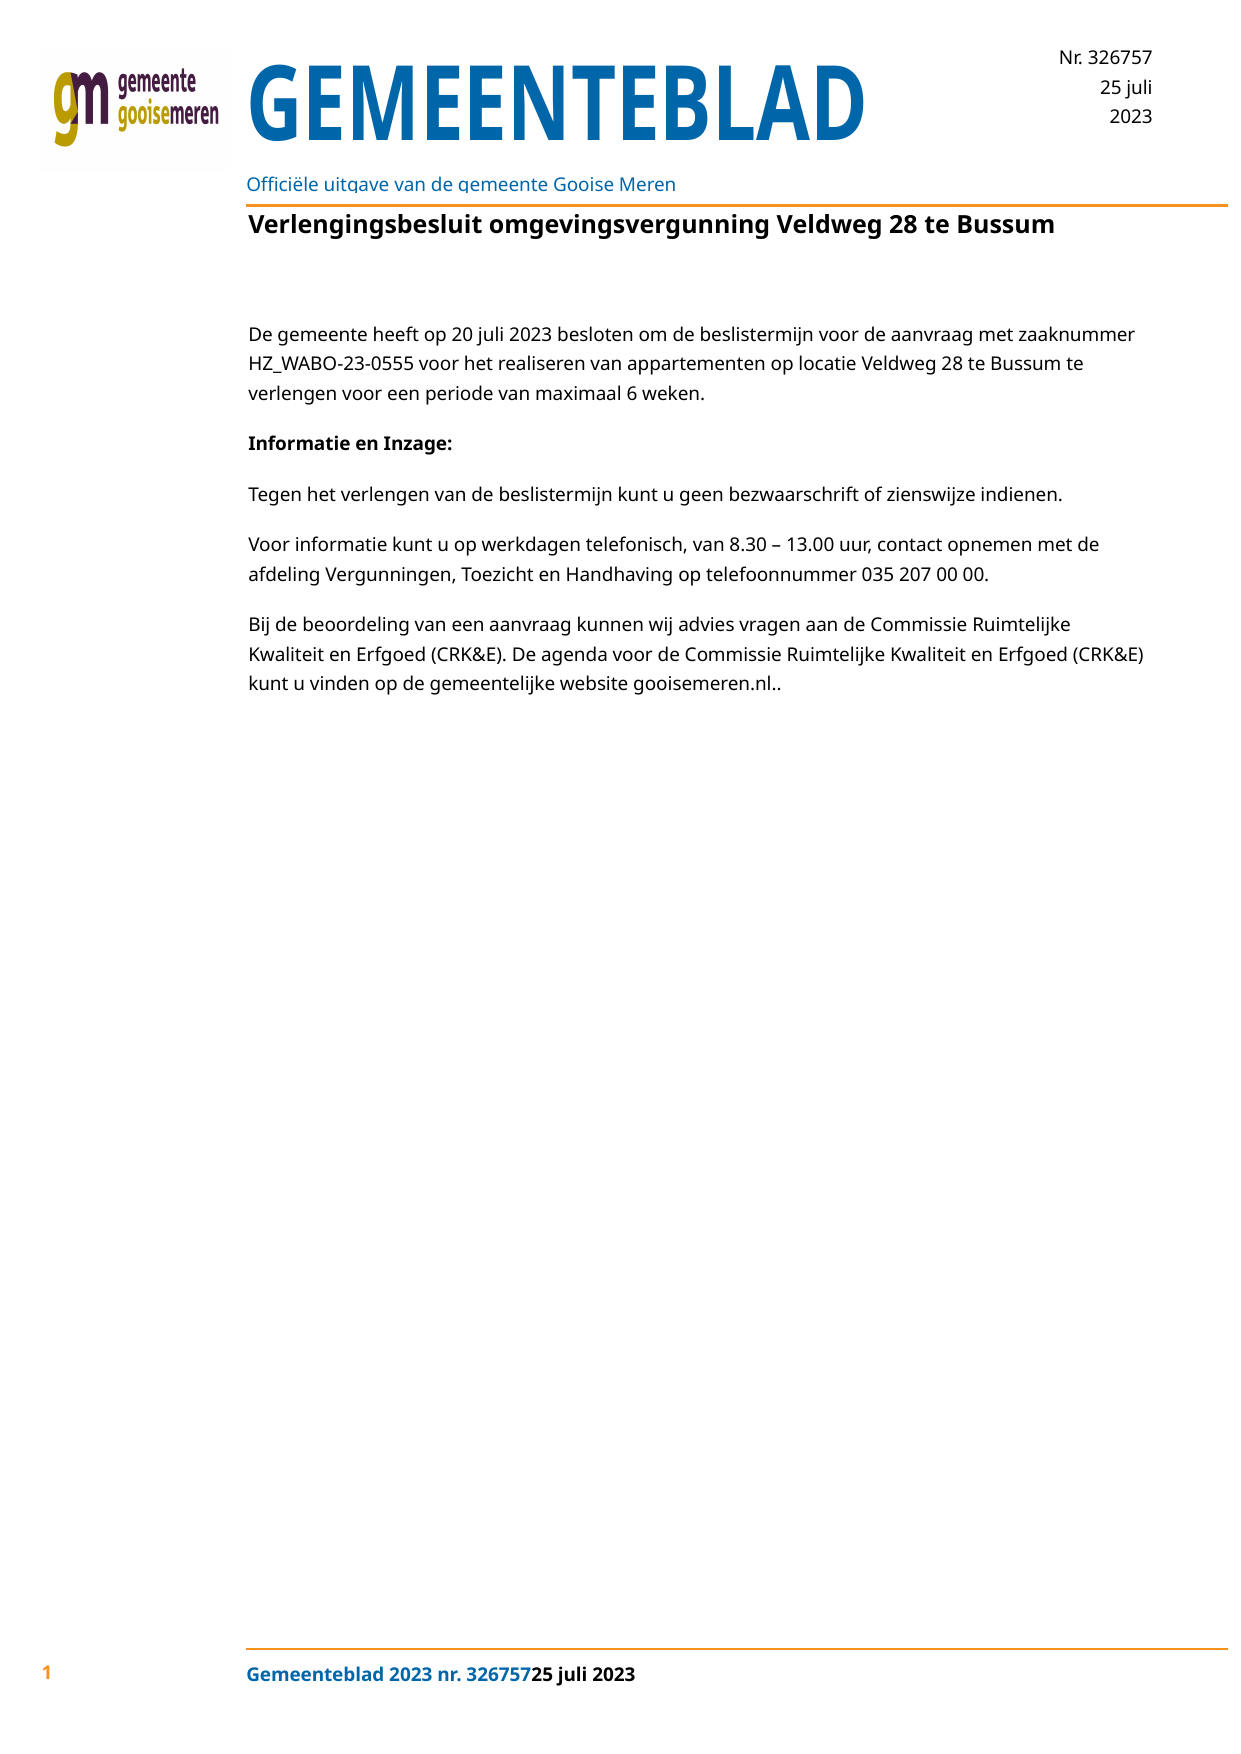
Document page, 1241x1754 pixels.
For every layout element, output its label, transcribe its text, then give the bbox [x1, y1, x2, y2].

text Voor informatie kunt u op werkdagen telefonisch, van 8.30 – 13.00 uur, contact opnemen met de afdeling Vergunningen, Toezicht en Handhaving op telefoonnummer 035 207 00 00. [248, 531, 1152, 586]
text Informatie en Inzage: [248, 430, 1152, 456]
picture [41, 47, 231, 172]
text Verlengingsbesluit omgevingsvergunning Veldweg 28 te Bussum [248, 207, 1152, 241]
text De gemeente heeft op 20 juli 2023 besloten om de beslistermijn voor de aanvraag met zaaknummer HZ_WABO-23-0555 voor het realiseren van appartementen op locatie Veldweg 28 te Bussum te verlengen voor een periode van maximaal 6 weken. [248, 321, 1152, 406]
text Tegen het verlengen van de beslistermijn kunt u geen bezwaarschrift of zienswijze indienen. [248, 481, 1152, 506]
text Bij de beoordeling van een aanvraag kunnen wij advies vragen aan de Commissie Ruimtelijke Kwaliteit en Erfgoed (CRK&E). De agenda voor de Commissie Ruimtelijke Kwaliteit en Erfgoed (CRK&E) kunt u vinden op de gemeentelijke website gooisemeren.nl.. [248, 611, 1152, 696]
